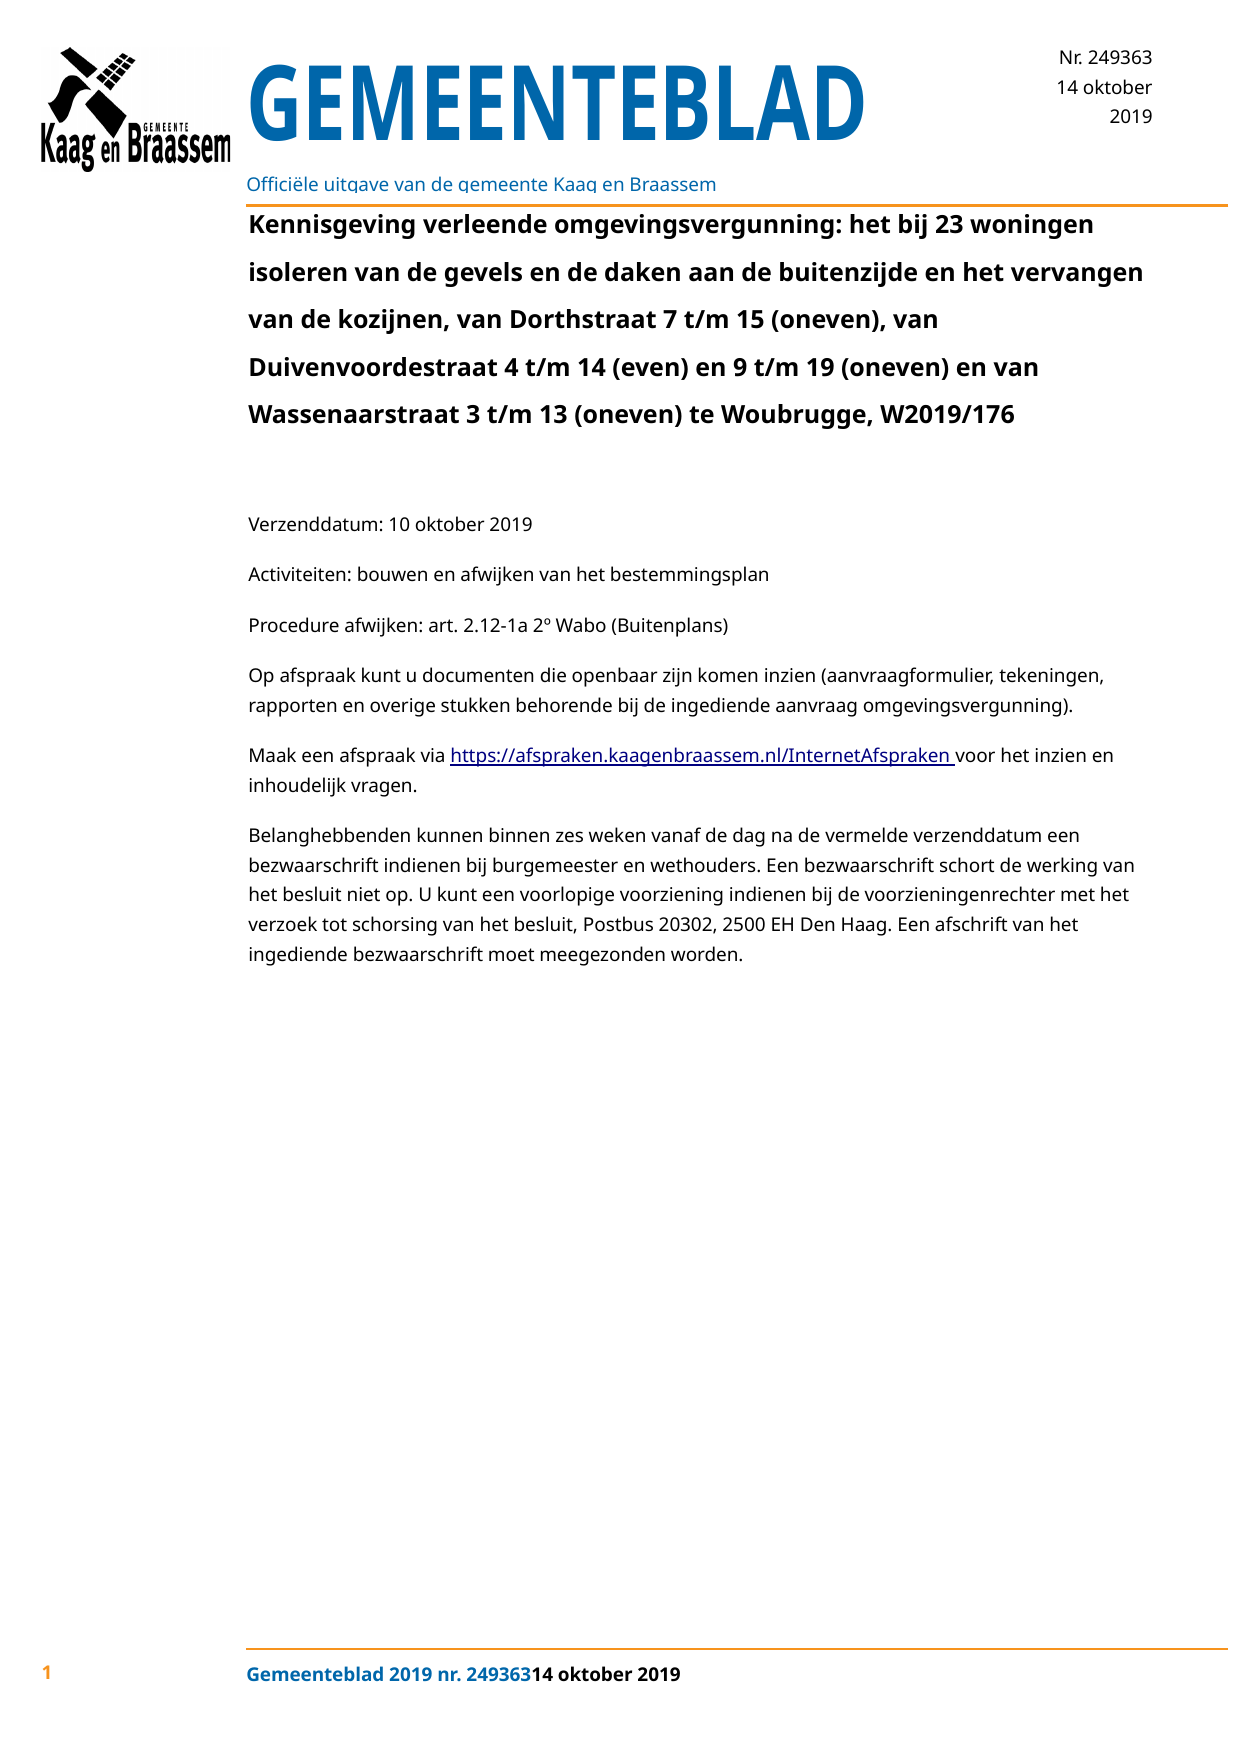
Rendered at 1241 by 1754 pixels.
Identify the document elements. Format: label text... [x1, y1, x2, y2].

text Maak een afspraak via https://afspraken.kaagenbraassem.nl/InternetAfspraken voor het inzien en inhoudelijk vragen. [248, 742, 1152, 798]
text Activiteiten: bouwen en afwijken van het bestemmingsplan [248, 562, 1152, 587]
picture [41, 47, 231, 172]
text Op afspraak kunt u documenten die openbaar zijn komen inzien (aanvraagformulier, tekeningen, rapporten en overige stukken behorende bij de ingediende aanvraag omgevingsvergunning). [248, 662, 1152, 718]
text Procedure afwijken: art. 2.12-1a 2º Wabo (Buitenplans) [248, 612, 1152, 638]
text Kennisgeving verleende omgevingsvergunning: het bij 23 woningen isoleren van de gevels en de daken aan de buitenzijde en het vervangen van de kozijnen, van Dorthstraat 7 t/m 15 (oneven), van Duivenvoordestraat 4 t/m 14 (even) en 9 t/m 19 (oneven) en van Wassenaarstraat 3 t/m 13 (oneven) te Woubrugge, W2019/176 [248, 207, 1152, 431]
text Belanghebbenden kunnen binnen zes weken vanaf de dag na de vermelde verzenddatum een bezwaarschrift indienen bij burgemeester en wethouders. Een bezwaarschrift schort de werking van het besluit niet op. U kunt een voorlopige voorziening indienen bij de voorzieningenrechter met het verzoek tot schorsing van het besluit, Postbus 20302, 2500 EH Den Haag. Een afschrift van het ingediende bezwaarschrift moet meegezonden worden. [248, 822, 1152, 966]
text Verzenddatum: 10 oktober 2019 [248, 511, 1152, 537]
